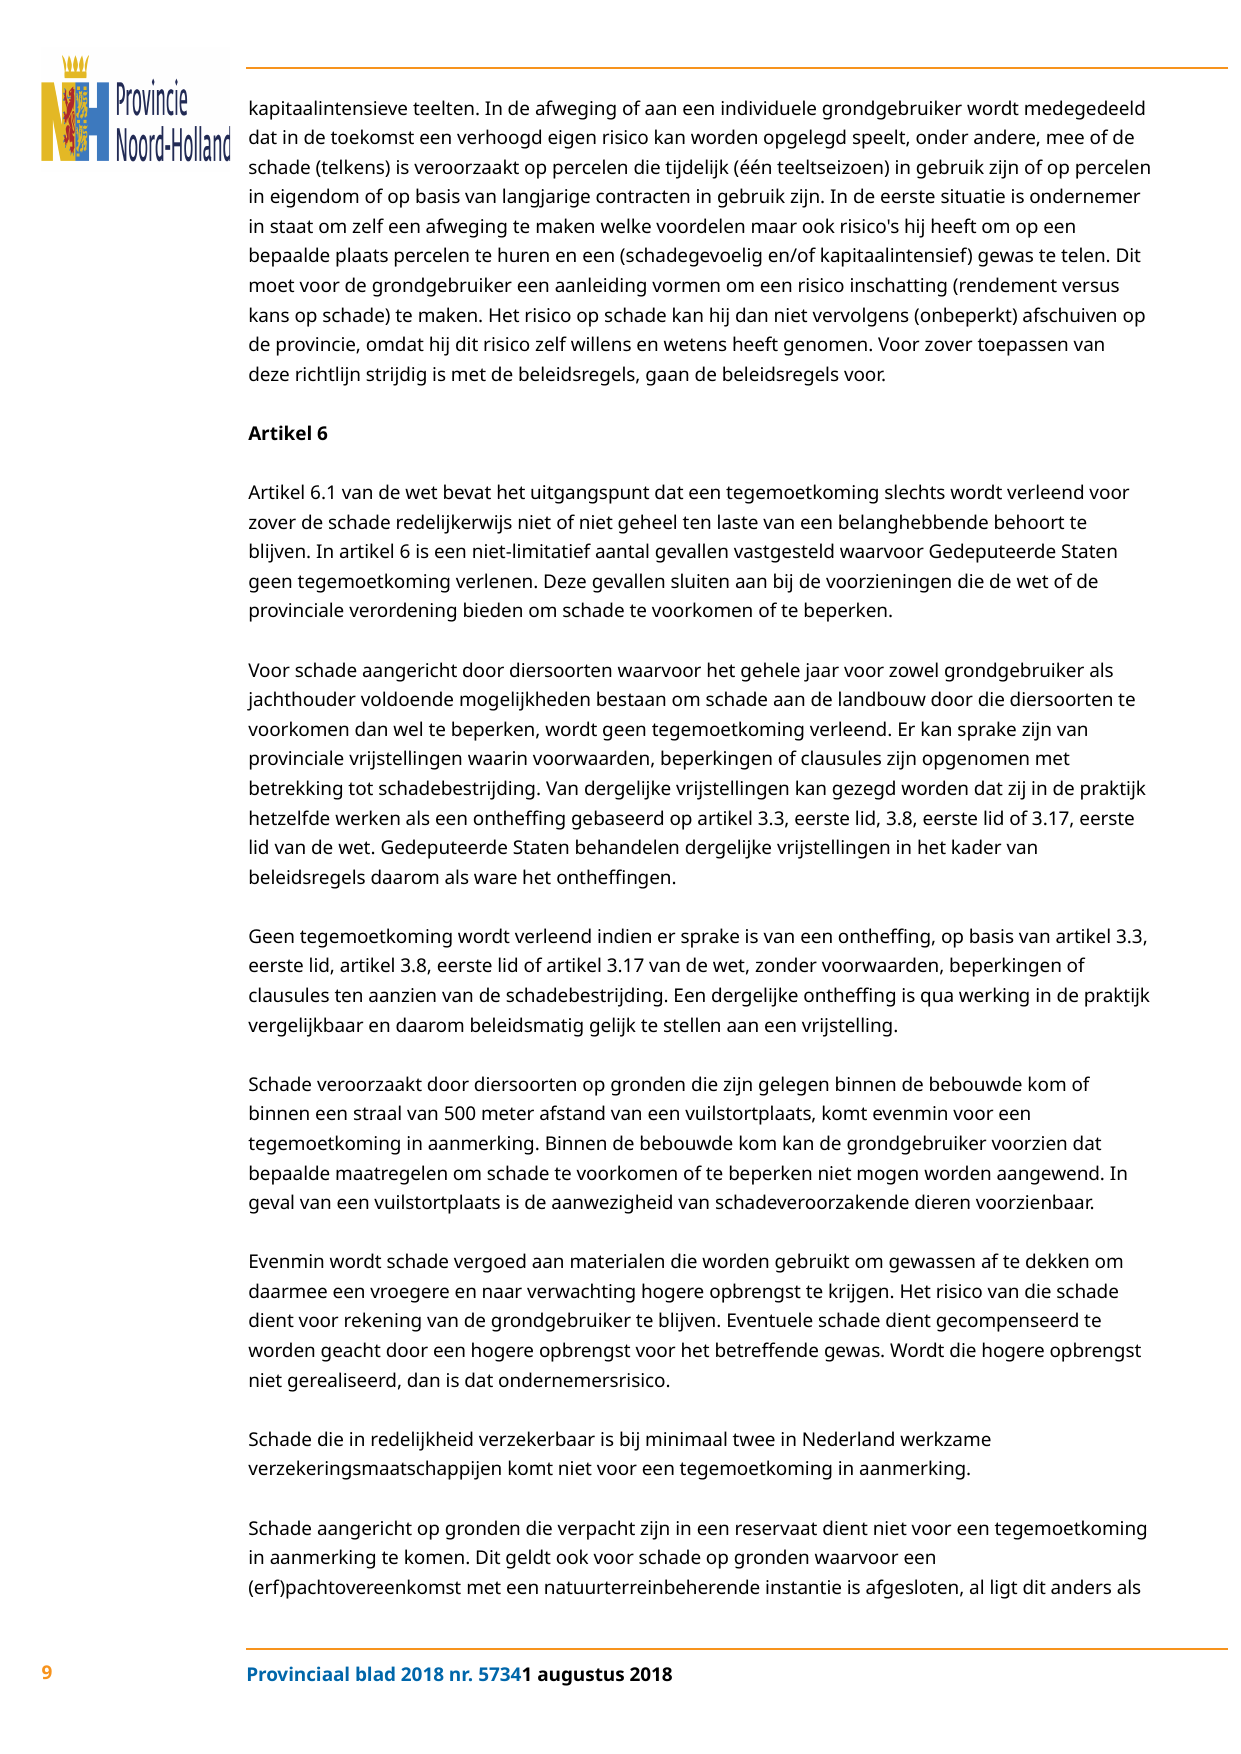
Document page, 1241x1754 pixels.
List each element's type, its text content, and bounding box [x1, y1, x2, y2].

text kapitaalintensieve teelten. In de afweging of aan een individuele grondgebruiker wordt medegedeeld dat in de toekomst een verhoogd eigen risico kan worden opgelegd speelt, onder andere, mee of de schade (telkens) is veroorzaakt op percelen die tijdelijk (één teeltseizoen) in gebruik zijn of op percelen in eigendom of op basis van langjarige contracten in gebruik zijn. In de eerste situatie is ondernemer in staat om zelf een afweging te maken welke voordelen maar ook risico's hij heeft om op een bepaalde plaats percelen te huren en een (schadegevoelig en/of kapitaalintensief) gewas te telen. Dit moet voor de grondgebruiker een aanleiding vormen om een risico inschatting (rendement versus kans op schade) te maken. Het risico op schade kan hij dan niet vervolgens (onbeperkt) afschuiven op de provincie, omdat hij dit risico zelf willens en wetens heeft genomen. Voor zover toepassen van deze richtlijn strijdig is met de beleidsregels, gaan de beleidsregels voor. [248, 95, 1152, 387]
text Schade aangericht op gronden die verpacht zijn in een reservaat dient niet voor een tegemoetkoming in aanmerking te komen. Dit geldt ook voor schade op gronden waarvoor een (erf)pachtovereenkomst met een natuurterreinbeherende instantie is afgesloten, al ligt dit anders als [248, 1515, 1152, 1600]
text Schade die in redelijkheid verzekerbaar is bij minimaal twee in Nederland werkzame verzekeringsmaatschappijen komt niet voor een tegemoetkoming in aanmerking. [248, 1426, 1152, 1481]
text Evenmin wordt schade vergoed aan materialen die worden gebruikt om gewassen af te dekken om daarmee een vroegere en naar verwachting hogere opbrengst te krijgen. Het risico van die schade dient voor rekening van de grondgebruiker te blijven. Eventuele schade dient gecompenseerd te worden geacht door een hogere opbrengst voor het betreffende gewas. Wordt die hogere opbrengst niet gerealiseerd, dan is dat ondernemersrisico. [248, 1248, 1152, 1393]
text Voor schade aangericht door diersoorten waarvoor het gehele jaar voor zowel grondgebruiker als jachthouder voldoende mogelijkheden bestaan om schade aan de landbouw door die diersoorten te voorkomen dan wel te beperken, wordt geen tegemoetkoming verleend. Er kan sprake zijn van provinciale vrijstellingen waarin voorwaarden, beperkingen of clausules zijn opgenomen met betrekking tot schadebestrijding. Van dergelijke vrijstellingen kan gezegd worden dat zij in de praktijk hetzelfde werken als een ontheffing gebaseerd op artikel 3.3, eerste lid, 3.8, eerste lid of 3.17, eerste lid van de wet. Gedeputeerde Staten behandelen dergelijke vrijstellingen in het kader van beleidsregels daarom als ware het ontheffingen. [248, 657, 1152, 890]
text Geen tegemoetkoming wordt verleend indien er sprake is van een ontheffing, op basis van artikel 3.3, eerste lid, artikel 3.8, eerste lid of artikel 3.17 van de wet, zonder voorwaarden, beperkingen of clausules ten aanzien van de schadebestrijding. Een dergelijke ontheffing is qua werking in de praktijk vergelijkbaar en daarom beleidsmatig gelijk te stellen aan een vrijstelling. [248, 923, 1152, 1038]
text Artikel 6 [248, 420, 1152, 446]
text Schade veroorzaakt door diersoorten op gronden die zijn gelegen binnen de bebouwde kom of binnen een straal van 500 meter afstand van een vuilstortplaats, komt evenmin voor een tegemoetkoming in aanmerking. Binnen de bebouwde kom kan de grondgebruiker voorzien dat bepaalde maatregelen om schade te voorkomen of te beperken niet mogen worden aangewend. In geval van een vuilstortplaats is de aanwezigheid van schadeveroorzakende dieren voorzienbaar. [248, 1071, 1152, 1215]
text Artikel 6.1 van de wet bevat het uitgangspunt dat een tegemoetkoming slechts wordt verleend voor zover de schade redelijkerwijs niet of niet geheel ten laste van een belanghebbende behoort te blijven. In artikel 6 is een niet-limitatief aantal gevallen vastgesteld waarvoor Gedeputeerde Staten geen tegemoetkoming verlenen. Deze gevallen sluiten aan bij de voorzieningen die de wet of de provinciale verordening bieden om schade te voorkomen of te beperken. [248, 479, 1152, 623]
picture [41, 47, 231, 172]
